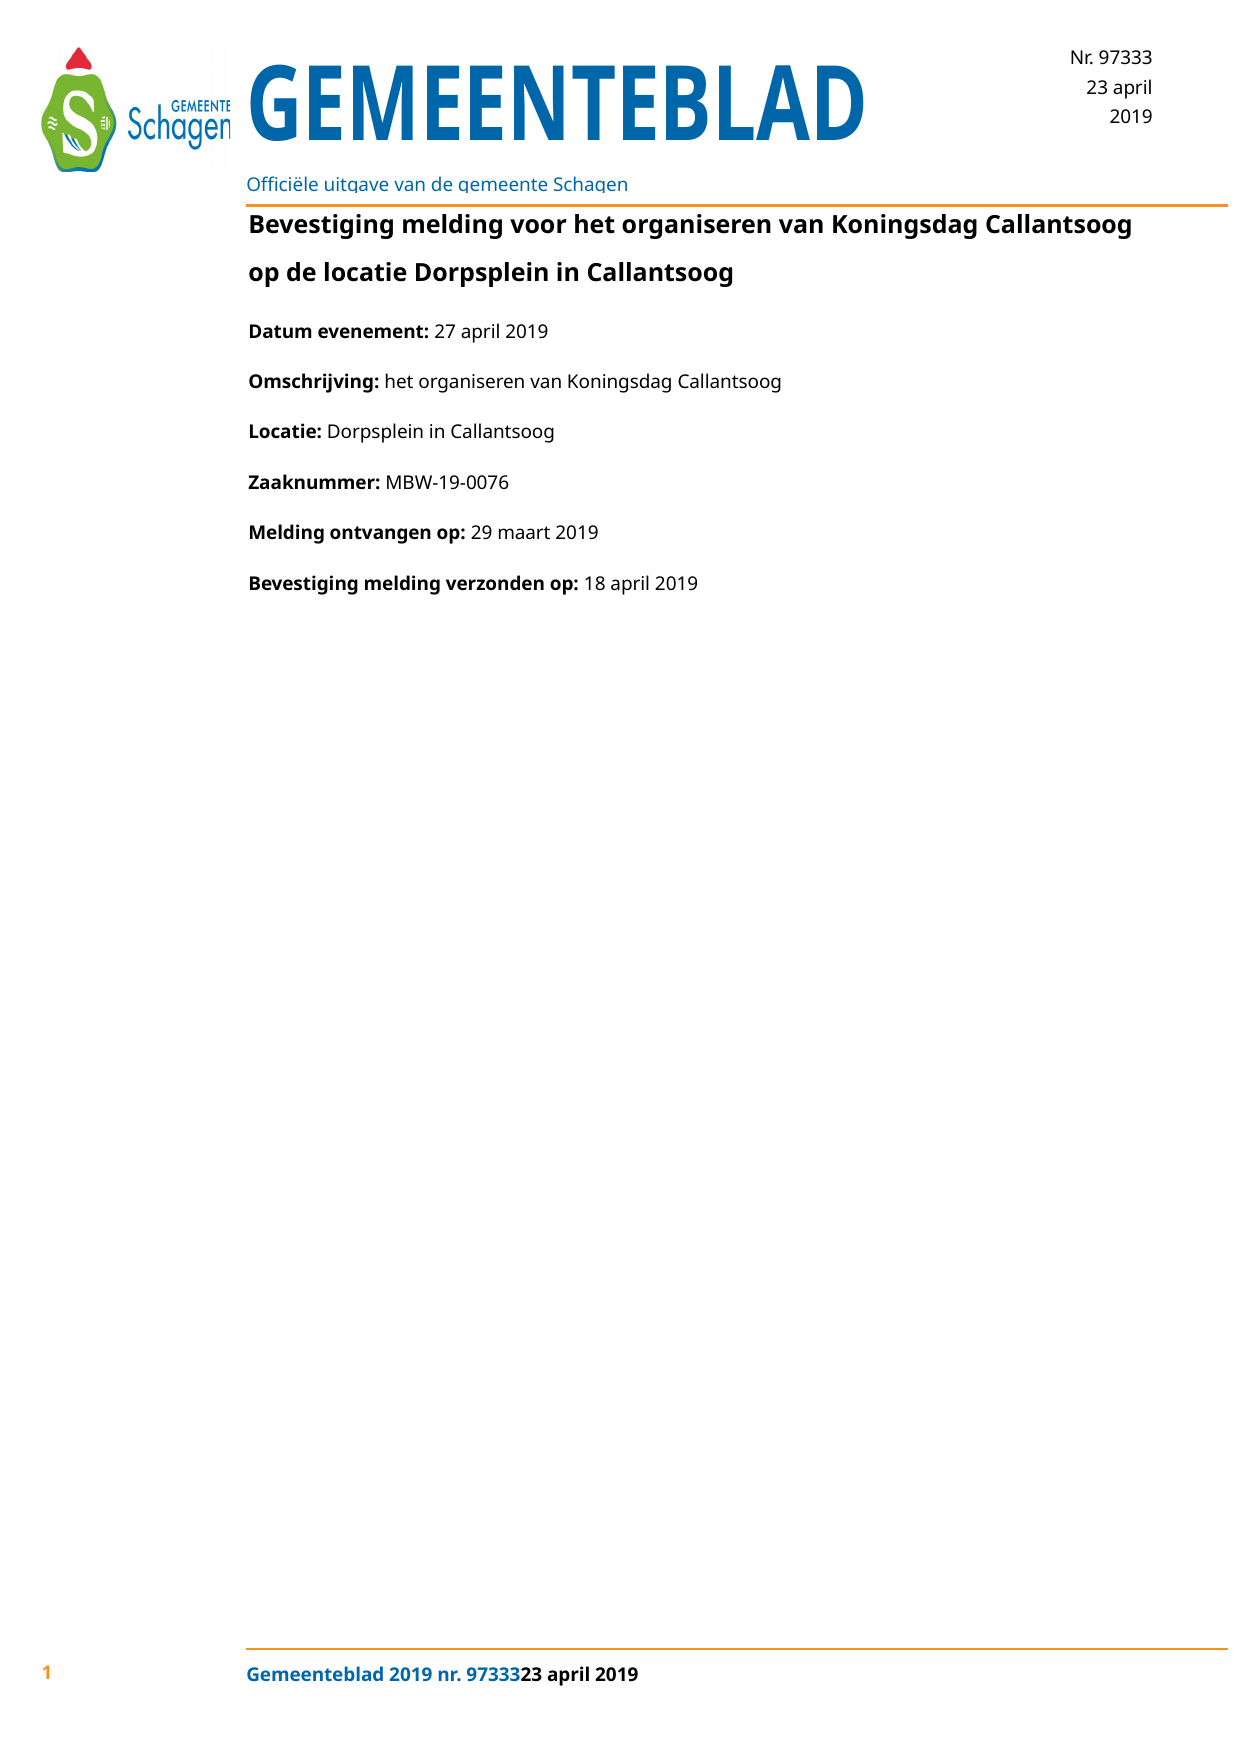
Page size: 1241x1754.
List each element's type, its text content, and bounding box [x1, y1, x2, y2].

text Bevestiging melding verzonden op: 18 april 2019 [248, 570, 1152, 596]
text Melding ontvangen op: 29 maart 2019 [248, 519, 1152, 545]
text Zaaknummer: MBW-19-0076 [248, 469, 1152, 495]
picture [41, 47, 231, 172]
text Locatie: Dorpsplein in Callantsoog [248, 419, 1152, 444]
text Bevestiging melding voor het organiseren van Koningsdag Callantsoog op de locatie Dorpsplein in Callantsoog [248, 207, 1152, 288]
text Datum evenement: 27 april 2019 [248, 318, 1152, 344]
text Omschrijving: het organiseren van Koningsdag Callantsoog [248, 368, 1152, 394]
